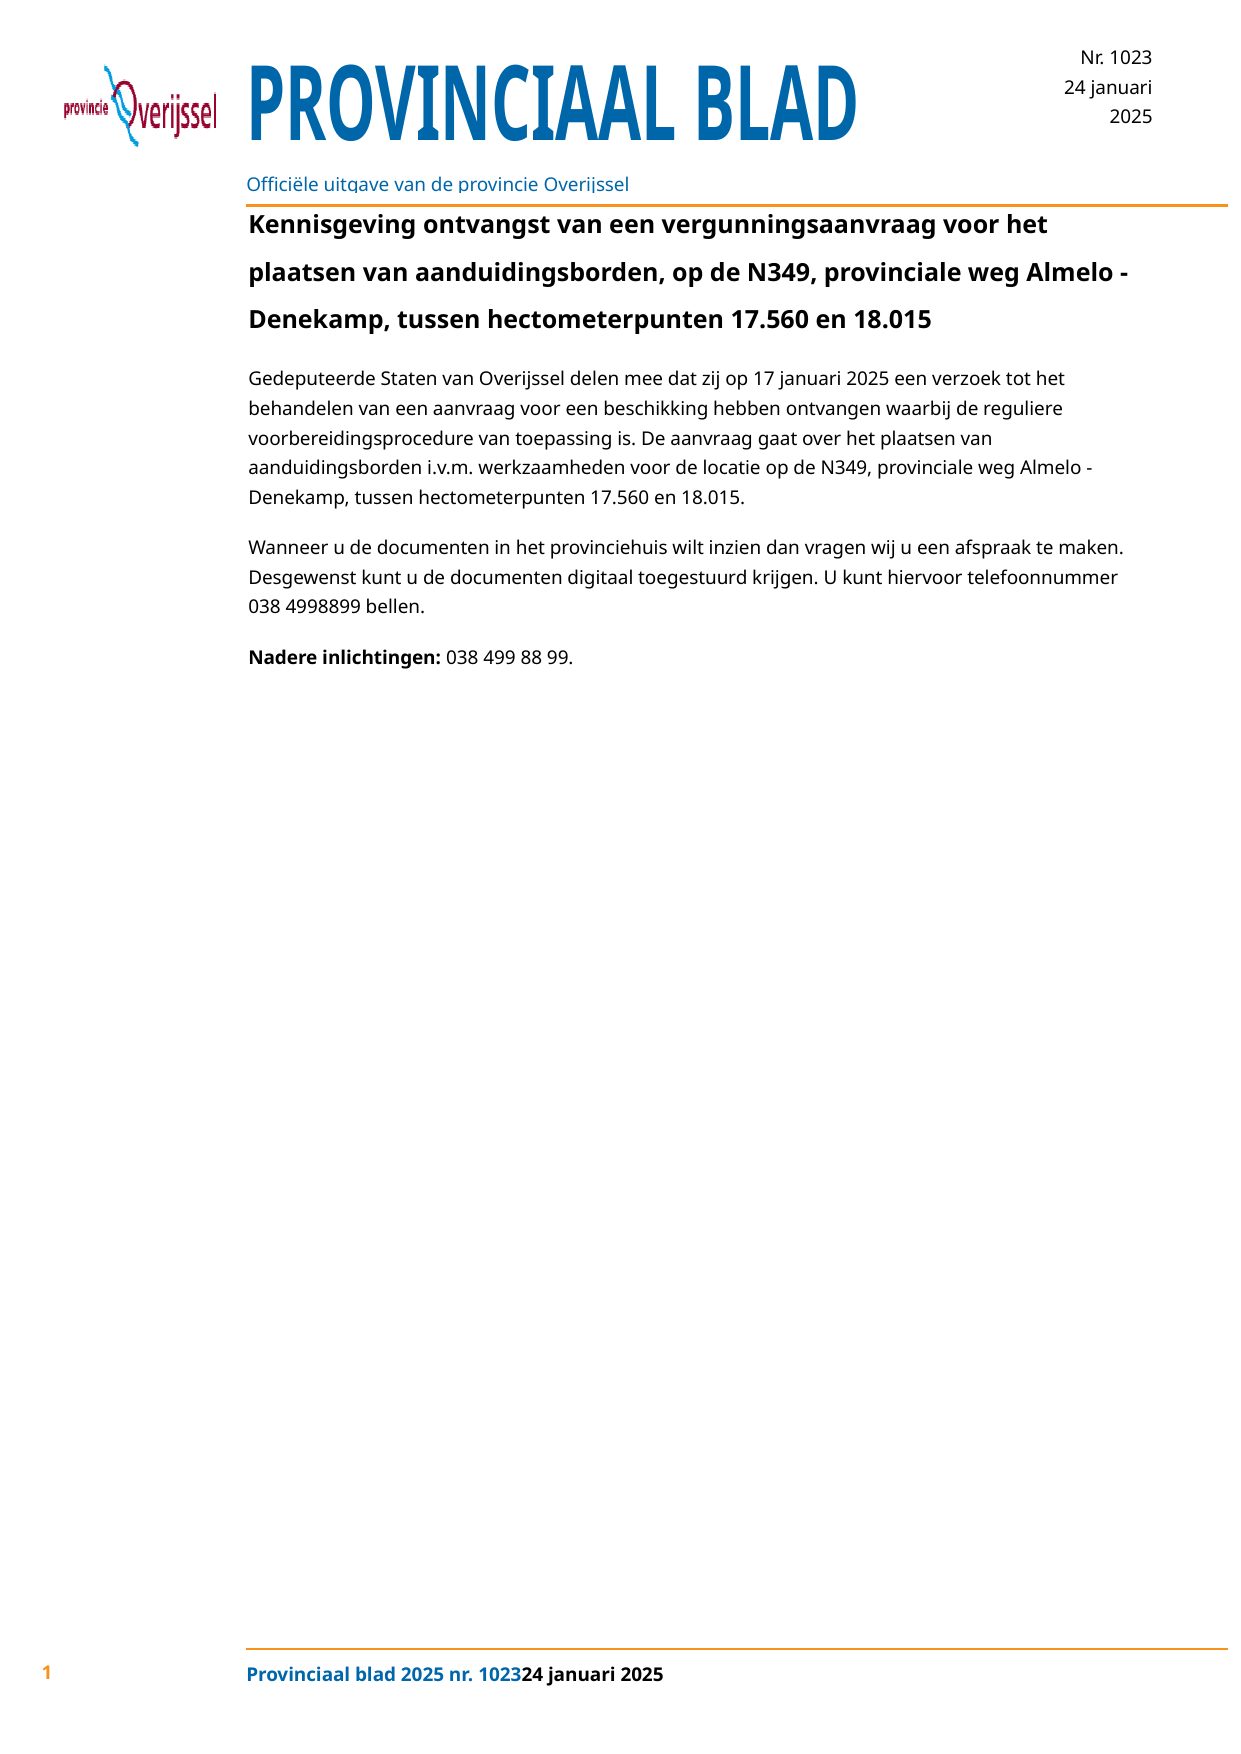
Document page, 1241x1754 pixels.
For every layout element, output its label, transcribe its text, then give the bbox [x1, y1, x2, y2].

text Wanneer u de documenten in het provinciehuis wilt inzien dan vragen wij u een afspraak te maken. Desgewenst kunt u de documenten digitaal toegestuurd krijgen. U kunt hiervoor telefoonnummer 038 4998899 bellen. [248, 534, 1152, 619]
text Nadere inlichtingen: 038 499 88 99. [248, 644, 1152, 669]
picture [41, 47, 231, 172]
text Gedeputeerde Staten van Overijssel delen mee dat zij op 17 januari 2025 een verzoek tot het behandelen van een aanvraag voor een beschikking hebben ontvangen waarbij de reguliere voorbereidingsprocedure van toepassing is. De aanvraag gaat over het plaatsen van aanduidingsborden i.v.m. werkzaamheden voor de locatie op de N349, provinciale weg Almelo - Denekamp, tussen hectometerpunten 17.560 en 18.015. [248, 366, 1152, 509]
text Kennisgeving ontvangst van een vergunningsaanvraag voor het plaatsen van aanduidingsborden, op de N349, provinciale weg Almelo - Denekamp, tussen hectometerpunten 17.560 en 18.015 [248, 207, 1152, 336]
